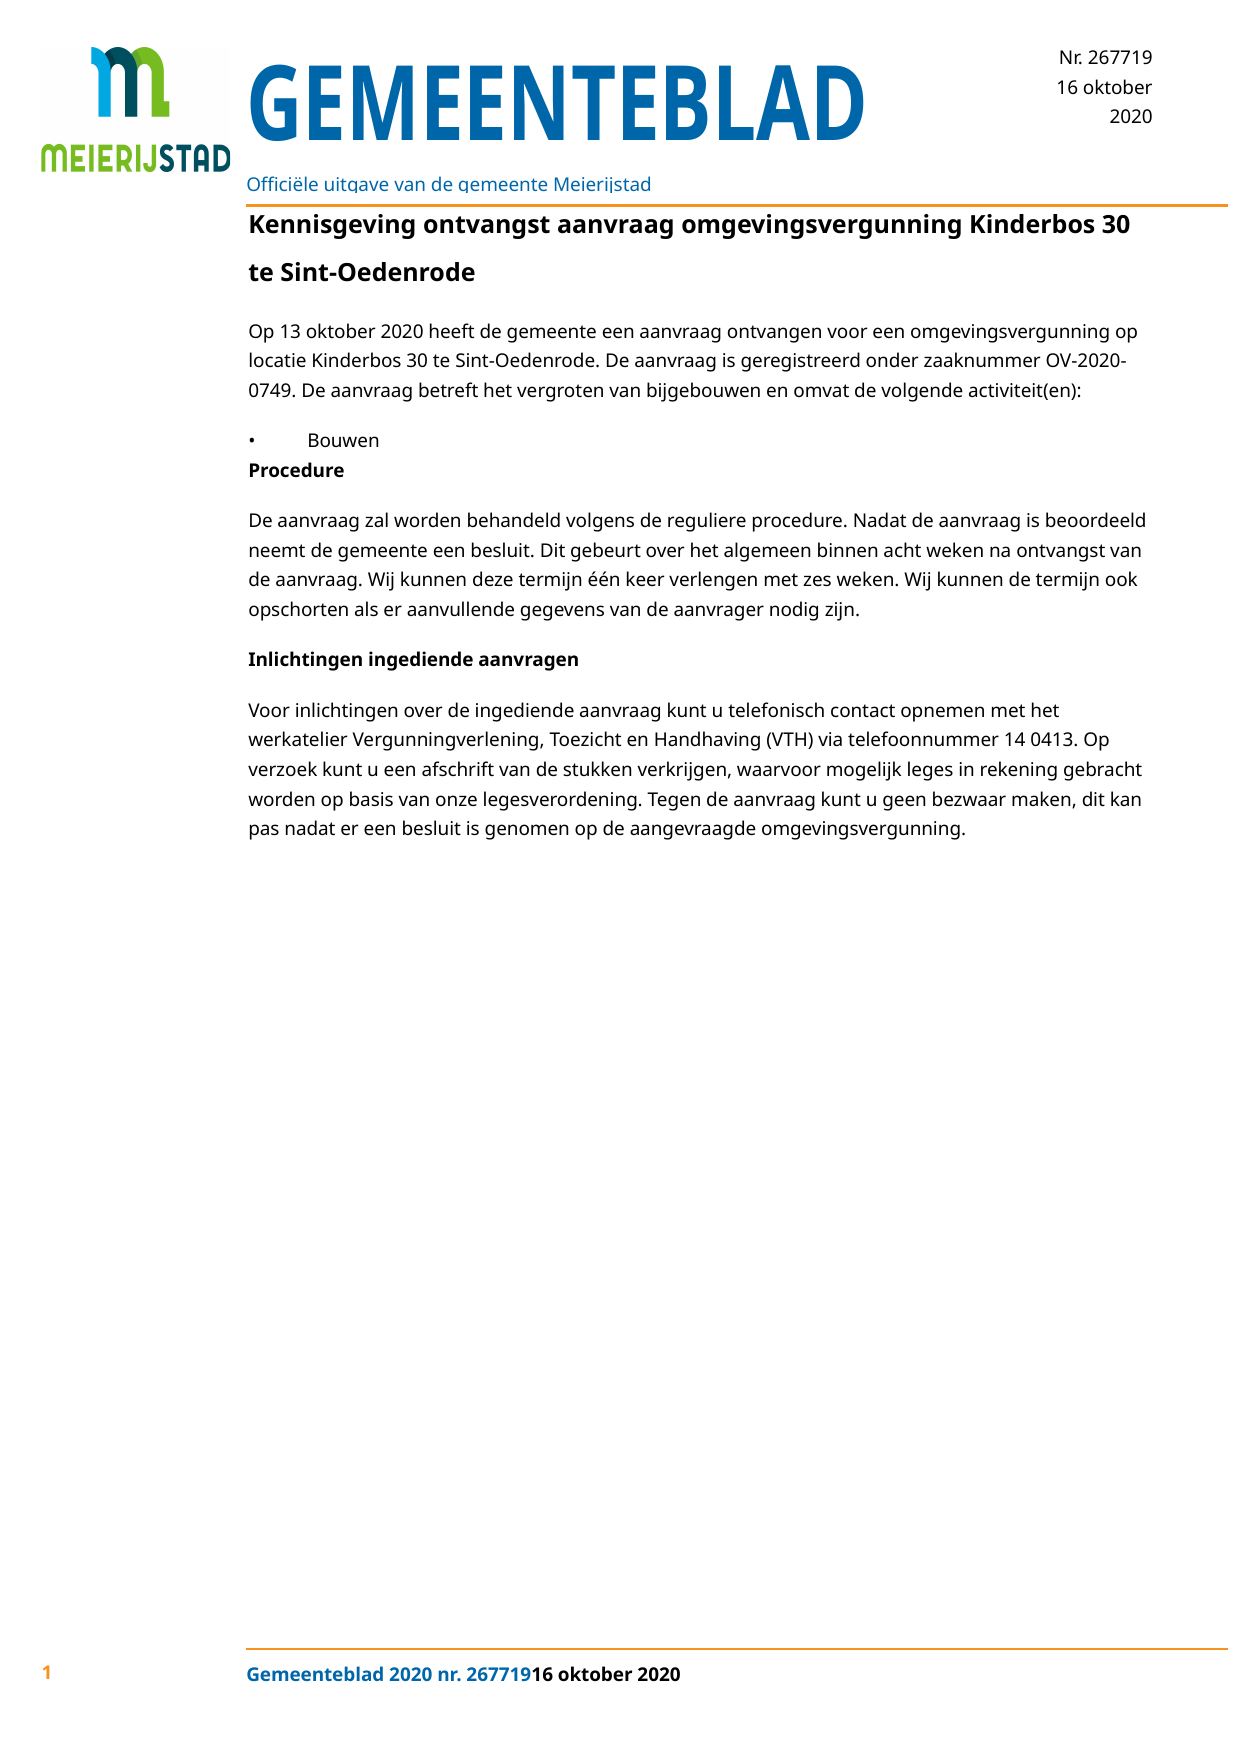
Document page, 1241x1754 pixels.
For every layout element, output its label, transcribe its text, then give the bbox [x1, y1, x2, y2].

text Voor inlichtingen over de ingediende aanvraag kunt u telefonisch contact opnemen met het werkatelier Vergunningverlening, Toezicht en Handhaving (VTH) via telefoonnummer 14 0413. Op verzoek kunt u een afschrift van de stukken verkrijgen, waarvoor mogelijk leges in rekening gebracht worden op basis van onze legesverordening. Tegen de aanvraag kunt u geen bezwaar maken, dit kan pas nadat er een besluit is genomen op de aangevraagde omgevingsvergunning. [248, 697, 1152, 841]
text De aanvraag zal worden behandeld volgens de reguliere procedure. Nadat de aanvraag is beoordeeld neemt de gemeente een besluit. Dit gebeurt over het algemeen binnen acht weken na ontvangst van de aanvraag. Wij kunnen deze termijn één keer verlengen met zes weken. Wij kunnen de termijn ook opschorten als er aanvullende gegevens van de aanvrager nodig zijn. [248, 507, 1152, 622]
list Bouwen [248, 427, 1152, 453]
text Kennisgeving ontvangst aanvraag omgevingsvergunning Kinderbos 30 te Sint-Oedenrode [248, 207, 1152, 288]
text Procedure [248, 457, 1152, 483]
text Inlichtingen ingediende aanvragen [248, 647, 1152, 672]
text Op 13 oktober 2020 heeft de gemeente een aanvraag ontvangen voor een omgevingsvergunning op locatie Kinderbos 30 te Sint-Oedenrode. De aanvraag is geregistreerd onder zaaknummer OV-2020-0749. De aanvraag betreft het vergroten van bijgebouwen en omvat de volgende activiteit(en): [248, 318, 1152, 403]
picture [41, 47, 231, 172]
